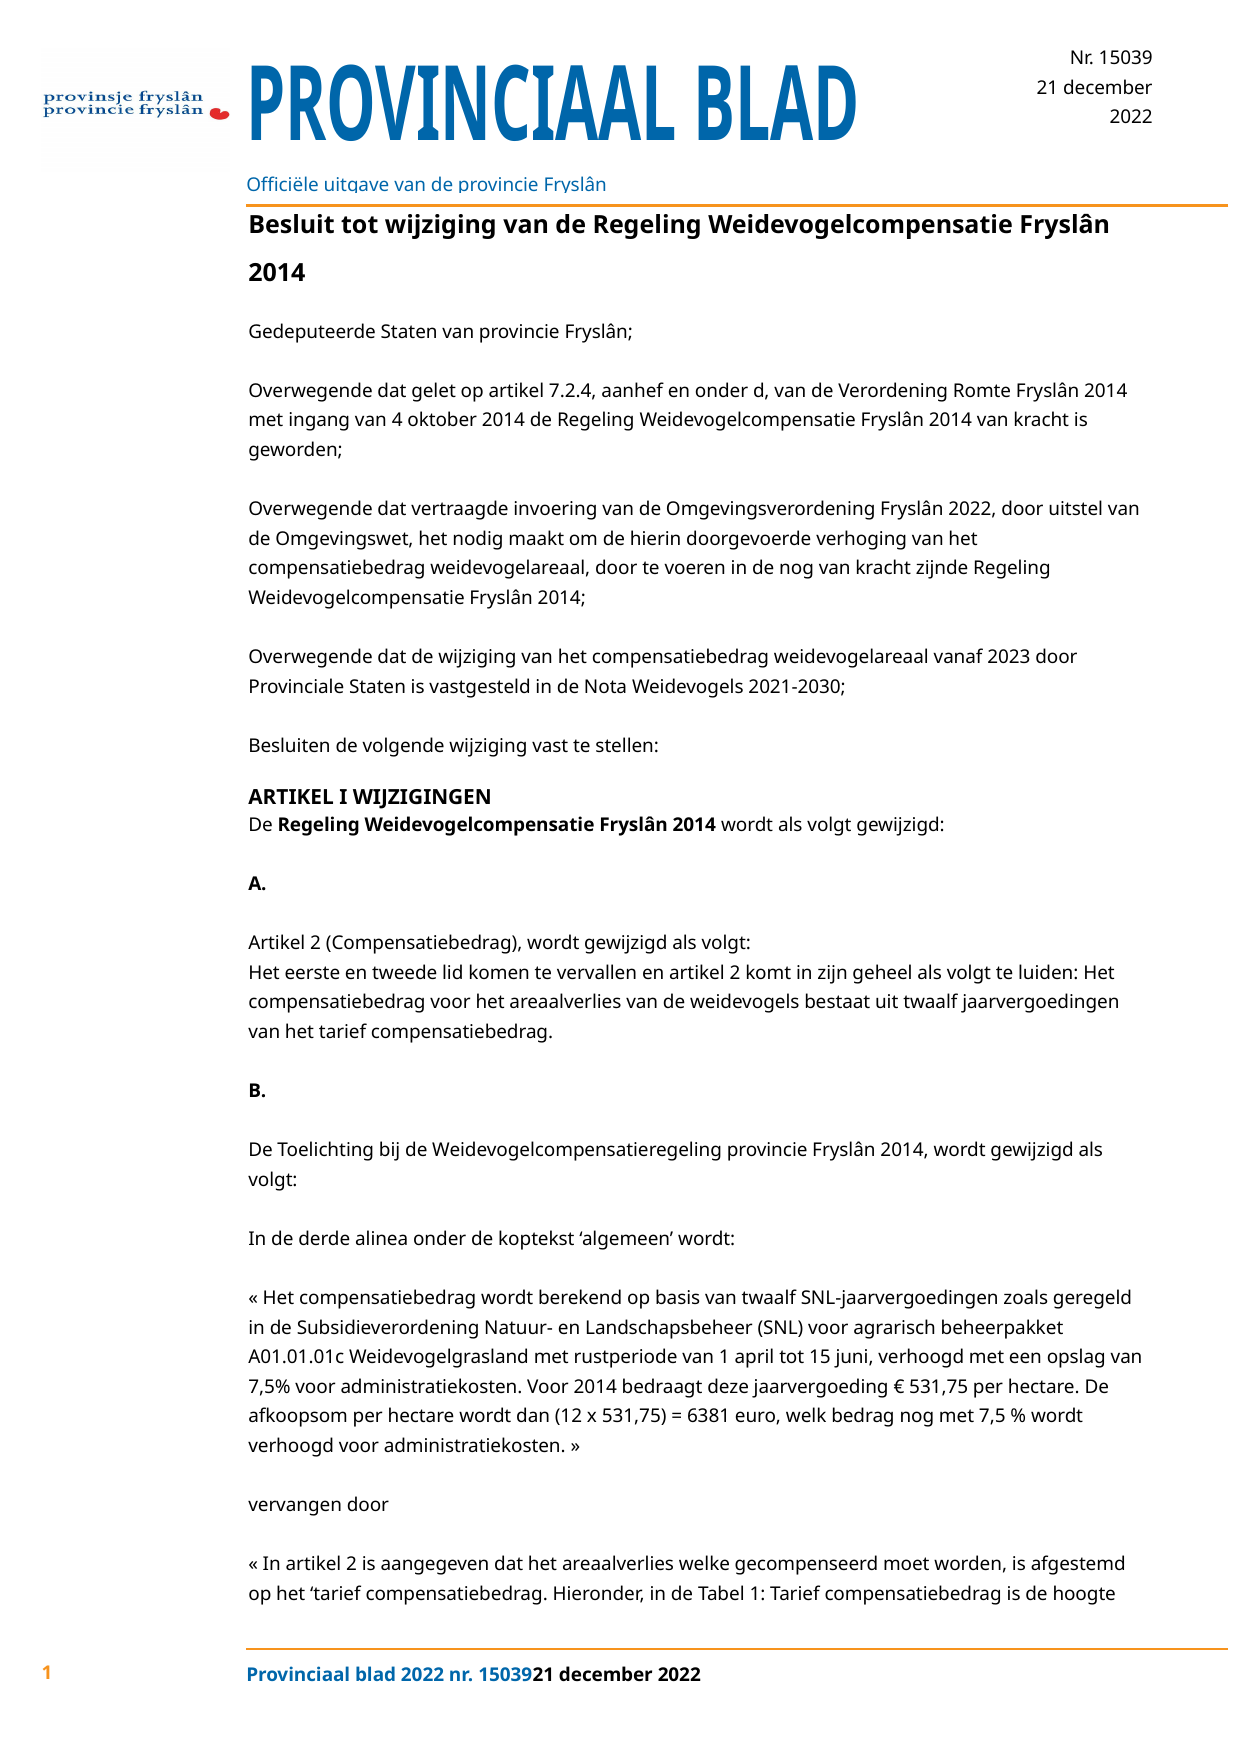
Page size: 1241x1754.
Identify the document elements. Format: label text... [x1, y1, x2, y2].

picture [41, 47, 231, 172]
text In de derde alinea onder de koptekst ‘algemeen’ wordt: [248, 1225, 1152, 1251]
text Het eerste en tweede lid komen te vervallen en artikel 2 komt in zijn geheel als volgt te luiden: Het compensatiebedrag voor het areaalverlies van de weidevogels bestaat uit twaalf jaarvergoedingen van het tarief compensatiebedrag. [248, 959, 1152, 1044]
text Artikel 2 (Compensatiebedrag), wordt gewijzigd als volgt: [248, 929, 1152, 955]
text A. [248, 870, 1152, 896]
text ARTIKEL I WIJZIGINGEN [248, 782, 1152, 811]
text Besluiten de volgende wijziging vast te stellen: [248, 732, 1152, 758]
text vervangen door [248, 1491, 1152, 1517]
text « In artikel 2 is aangegeven dat het areaalverlies welke gecompenseerd moet worden, is afgestemd op het ‘tarief compensatiebedrag. Hieronder, in de Tabel 1: Tarief compensatiebedrag is de hoogte [248, 1551, 1152, 1606]
text « Het compensatiebedrag wordt berekend op basis van twaalf SNL-jaarvergoedingen zoals geregeld in de Subsidieverordening Natuur- en Landschapsbeheer (SNL) voor agrarisch beheerpakket A01.01.01c Weidevogelgrasland met rustperiode van 1 april tot 15 juni, verhoogd met een opslag van 7,5% voor administratiekosten. Voor 2014 bedraagt deze jaarvergoeding € 531,75 per hectare. De afkoopsom per hectare wordt dan (12 x 531,75) = 6381 euro, welk bedrag nog met 7,5 % wordt verhoogd voor administratiekosten. » [248, 1284, 1152, 1458]
text Overwegende dat vertraagde invoering van de Omgevingsverordening Fryslân 2022, door uitstel van de Omgevingswet, het nodig maakt om de hierin doorgevoerde verhoging van het compensatiebedrag weidevogelareaal, door te voeren in de nog van kracht zijnde Regeling Weidevogelcompensatie Fryslân 2014; [248, 495, 1152, 610]
text De Toelichting bij de Weidevogelcompensatieregeling provincie Fryslân 2014, wordt gewijzigd als volgt: [248, 1136, 1152, 1192]
text B. [248, 1077, 1152, 1103]
text Overwegende dat de wijziging van het compensatiebedrag weidevogelareaal vanaf 2023 door Provinciale Staten is vastgesteld in de Nota Weidevogels 2021-2030; [248, 643, 1152, 699]
text Gedeputeerde Staten van provincie Fryslân; [248, 318, 1152, 344]
text De Regeling Weidevogelcompensatie Fryslân 2014 wordt als volgt gewijzigd: [248, 811, 1152, 837]
text Overwegende dat gelet op artikel 7.2.4, aanhef en onder d, van de Verordening Romte Fryslân 2014 met ingang van 4 oktober 2014 de Regeling Weidevogelcompensatie Fryslân 2014 van kracht is geworden; [248, 377, 1152, 462]
text Besluit tot wijziging van de Regeling Weidevogelcompensatie Fryslân 2014 [248, 207, 1152, 288]
